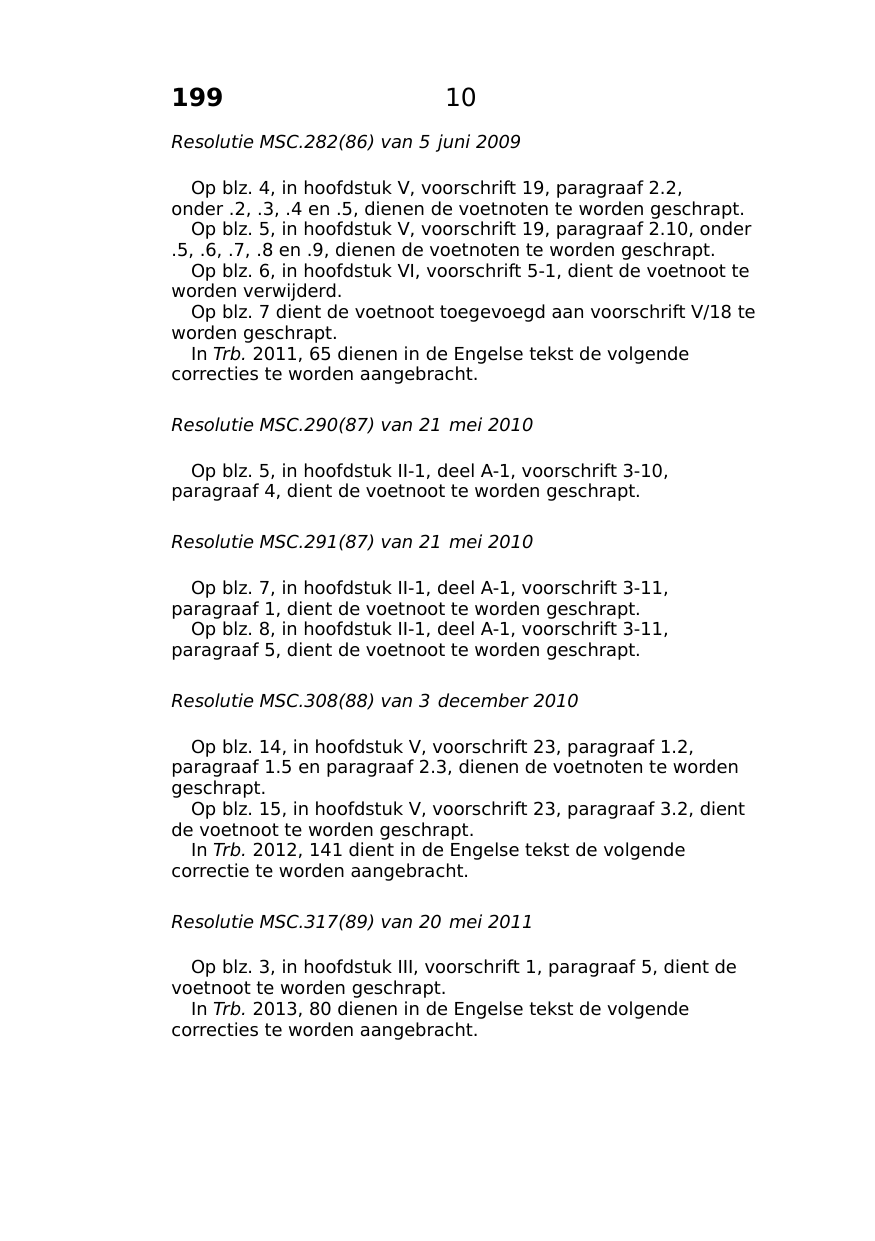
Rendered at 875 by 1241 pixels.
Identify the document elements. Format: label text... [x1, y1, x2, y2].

text Op blz. 5, in hoofdstuk II-1, deel A-1, voorschrift 3-10, paragraaf 4, dient de voetnoot te worden geschrapt. [171, 461, 756, 502]
text Op blz. 7 dient de voetnoot toegevoegd aan voorschrift V/18 te worden geschrapt. [171, 302, 756, 343]
text Op blz. 4, in hoofdstuk V, voorschrift 19, paragraaf 2.2, onder .2, .3, .4 en .5, dienen de voetnoten te worden geschrapt. [171, 178, 756, 219]
subtitle Resolutie MSC.282(86) van 5 juni 2009 [171, 132, 756, 153]
text In Trb. 2013, 80 dienen in de Engelse tekst de volgende correcties te worden aangebracht. [171, 999, 756, 1040]
text In Trb. 2012, 141 dient in de Engelse tekst de volgende correctie te worden aangebracht. [171, 840, 756, 882]
text Op blz. 15, in hoofdstuk V, voorschrift 23, paragraaf 3.2, dient de voetnoot te worden geschrapt. [171, 799, 756, 840]
subtitle Resolutie MSC.290(87) van 21 mei 2010 [171, 415, 756, 436]
text Op blz. 6, in hoofdstuk VI, voorschrift 5-1, dient de voetnoot te worden verwijderd. [171, 261, 756, 302]
subtitle Resolutie MSC.308(88) van 3 december 2010 [171, 691, 756, 711]
subtitle Resolutie MSC.317(89) van 20 mei 2011 [171, 912, 756, 932]
text Op blz. 7, in hoofdstuk II-1, deel A-1, voorschrift 3-11, paragraaf 1, dient de voetnoot te worden geschrapt. [171, 578, 756, 619]
text Op blz. 5, in hoofdstuk V, voorschrift 19, paragraaf 2.10, onder .5, .6, .7, .8 en .9, dienen de voetnoten te worden geschrapt. [171, 219, 756, 261]
text Op blz. 3, in hoofdstuk III, voorschrift 1, paragraaf 5, dient de voetnoot te worden geschrapt. [171, 957, 756, 999]
text Op blz. 14, in hoofdstuk V, voorschrift 23, paragraaf 1.2, paragraaf 1.5 en paragraaf 2.3, dienen de voetnoten te worden geschrapt. [171, 736, 756, 799]
subtitle Resolutie MSC.291(87) van 21 mei 2010 [171, 532, 756, 553]
text Op blz. 8, in hoofdstuk II-1, deel A-1, voorschrift 3-11, paragraaf 5, dient de voetnoot te worden geschrapt. [171, 619, 756, 661]
text In Trb. 2011, 65 dienen in de Engelse tekst de volgende correcties te worden aangebracht. [171, 343, 756, 385]
